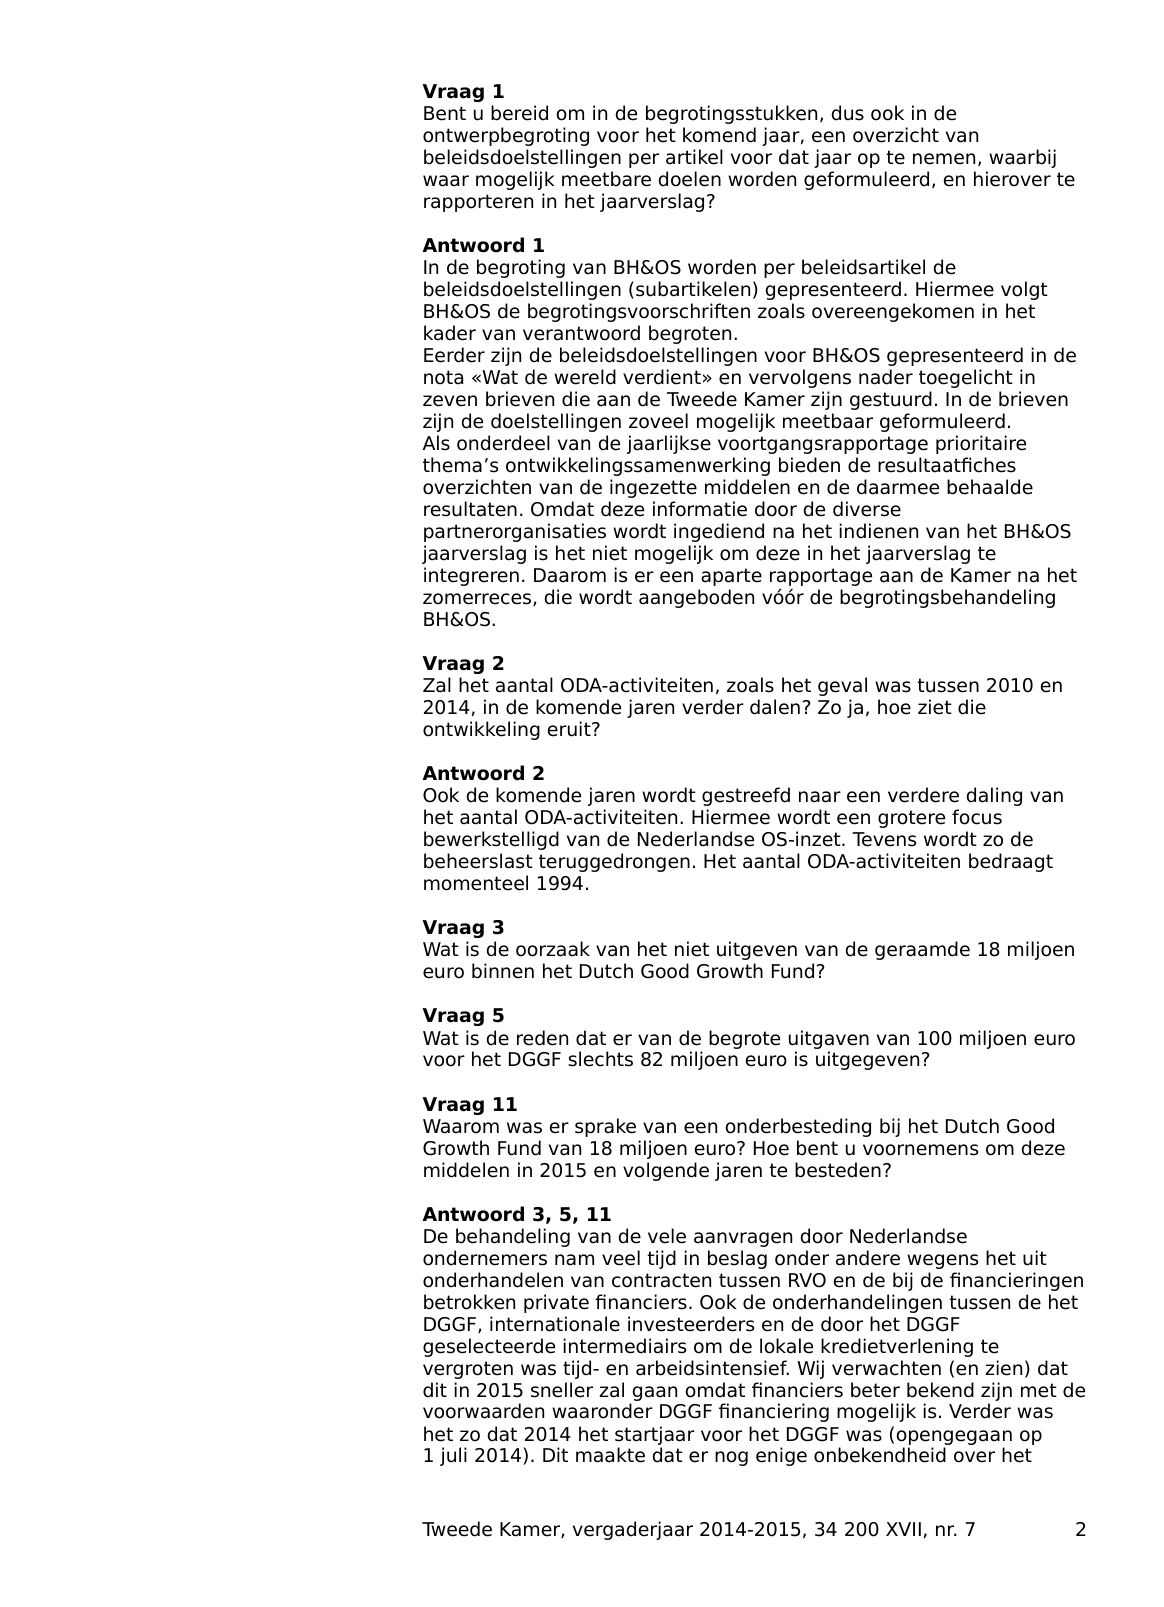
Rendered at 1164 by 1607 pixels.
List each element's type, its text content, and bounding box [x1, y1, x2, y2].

text De behandeling van de vele aanvragen door Nederlandse ondernemers nam veel tijd in beslag onder andere wegens het uit onderhandelen van contracten tussen RVO en de bij de financieringen betrokken private financiers. Ook de onderhandelingen tussen de het DGGF, internationale investeerders en de door het DGGF geselecteerde intermediairs om de lokale kredietverlening te vergroten was tijd- en arbeidsintensief. Wij verwachten (en zien) dat dit in 2015 sneller zal gaan omdat financiers beter bekend zijn met de voorwaarden waaronder DGGF financiering mogelijk is. Verder was het zo dat 2014 het startjaar voor het DGGF was (opengegaan op 1 juli 2014). Dit maakte dat er nog enige onbekendheid over het [422, 1226, 1087, 1467]
text Vraag 3 [422, 917, 1087, 939]
text Wat is de oorzaak van het niet uitgeven van de geraamde 18 miljoen euro binnen het Dutch Good Growth Fund? [422, 939, 1087, 983]
text Als onderdeel van de jaarlijkse voortgangsrapportage prioritaire thema’s ontwikkelingssamenwerking bieden de resultaatfiches overzichten van de ingezette middelen en de daarmee behaalde resultaten. Omdat deze informatie door de diverse partnerorganisaties wordt ingediend na het indienen van het BH&OS jaarverslag is het niet mogelijk om deze in het jaarverslag te integreren. Daarom is er een aparte rapportage aan de Kamer na het zomerreces, die wordt aangeboden vóór de begrotingsbehandeling BH&OS. [422, 433, 1087, 631]
text In de begroting van BH&OS worden per beleidsartikel de beleidsdoelstellingen (subartikelen) gepresenteerd. Hiermee volgt BH&OS de begrotingsvoorschriften zoals overeengekomen in het kader van verantwoord begroten. [422, 257, 1087, 345]
text Vraag 11 [422, 1093, 1087, 1116]
text Zal het aantal ODA-activiteiten, zoals het geval was tussen 2010 en 2014, in de komende jaren verder dalen? Zo ja, hoe ziet die ontwikkeling eruit? [422, 675, 1087, 741]
text Antwoord 2 [422, 763, 1087, 785]
text Eerder zijn de beleidsdoelstellingen voor BH&OS gepresenteerd in de nota «Wat de wereld verdient» en vervolgens nader toegelicht in zeven brieven die aan de Tweede Kamer zijn gestuurd. In de brieven zijn de doelstellingen zoveel mogelijk meetbaar geformuleerd. [422, 345, 1087, 433]
text Vraag 2 [422, 653, 1087, 675]
text Vraag 1 [422, 81, 1087, 103]
text Antwoord 3, 5, 11 [422, 1204, 1087, 1226]
text Ook de komende jaren wordt gestreefd naar een verdere daling van het aantal ODA-activiteiten. Hiermee wordt een grotere focus bewerkstelligd van de Nederlandse OS-inzet. Tevens wordt zo de beheerslast teruggedrongen. Het aantal ODA-activiteiten bedraagt momenteel 1994. [422, 785, 1087, 895]
text Antwoord 1 [422, 235, 1087, 257]
text Wat is de reden dat er van de begrote uitgaven van 100 miljoen euro voor het DGGF slechts 82 miljoen euro is uitgegeven? [422, 1027, 1087, 1071]
text Bent u bereid om in de begrotingsstukken, dus ook in de ontwerpbegroting voor het komend jaar, een overzicht van beleidsdoelstellingen per artikel voor dat jaar op te nemen, waarbij waar mogelijk meetbare doelen worden geformuleerd, en hierover te rapporteren in het jaarverslag? [422, 103, 1087, 213]
text Waarom was er sprake van een onderbesteding bij het Dutch Good Growth Fund van 18 miljoen euro? Hoe bent u voornemens om deze middelen in 2015 en volgende jaren te besteden? [422, 1116, 1087, 1181]
text Vraag 5 [422, 1005, 1087, 1027]
